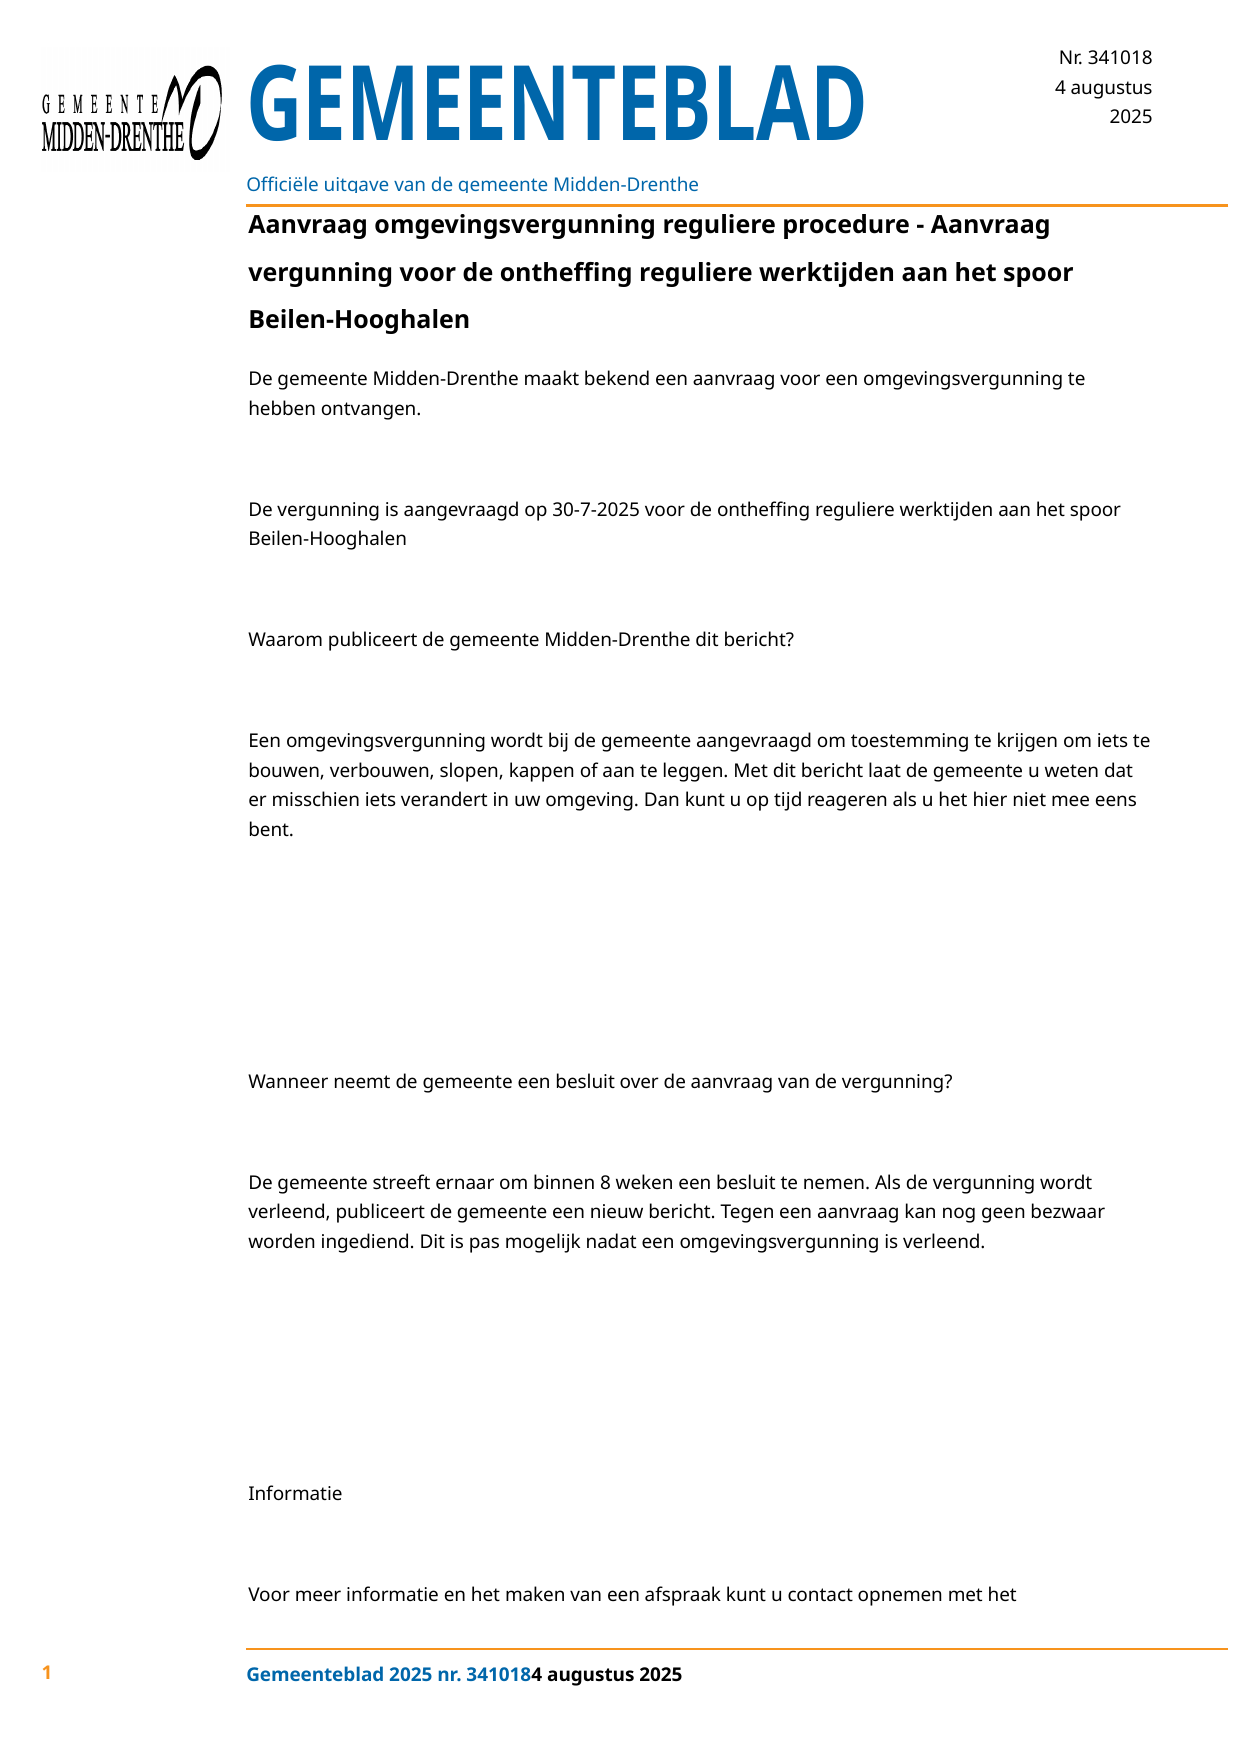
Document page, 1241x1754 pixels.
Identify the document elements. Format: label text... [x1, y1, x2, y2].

text Wanneer neemt de gemeente een besluit over de aanvraag van de vergunning? [248, 1068, 1152, 1094]
text Voor meer informatie en het maken van een afspraak kunt u contact opnemen met het [248, 1581, 1152, 1607]
text Een omgevingsvergunning wordt bij de gemeente aangevraagd om toestemming te krijgen om iets te bouwen, verbouwen, slopen, kappen of aan te leggen. Met dit bericht laat de gemeente u weten dat er misschien iets verandert in uw omgeving. Dan kunt u op tijd reageren als u het hier niet mee eens bent. [248, 727, 1152, 842]
text De gemeente streeft ernaar om binnen 8 weken een besluit te nemen. Als de vergunning wordt verleend, publiceert de gemeente een nieuw bericht. Tegen een aanvraag kan nog geen bezwaar worden ingediend. Dit is pas mogelijk nadat een omgevingsvergunning is verleend. [248, 1169, 1152, 1254]
picture [41, 47, 231, 172]
text Waarom publiceert de gemeente Midden-Drenthe dit bericht? [248, 626, 1152, 652]
text Informatie [248, 1480, 1152, 1506]
text De gemeente Midden-Drenthe maakt bekend een aanvraag voor een omgevingsvergunning te hebben ontvangen. [248, 366, 1152, 421]
text De vergunning is aangevraagd op 30-7-2025 voor de ontheffing reguliere werktijden aan het spoor Beilen-Hooghalen [248, 496, 1152, 551]
text Aanvraag omgevingsvergunning reguliere procedure - Aanvraag vergunning voor de ontheffing reguliere werktijden aan het spoor Beilen-Hooghalen [248, 207, 1152, 336]
